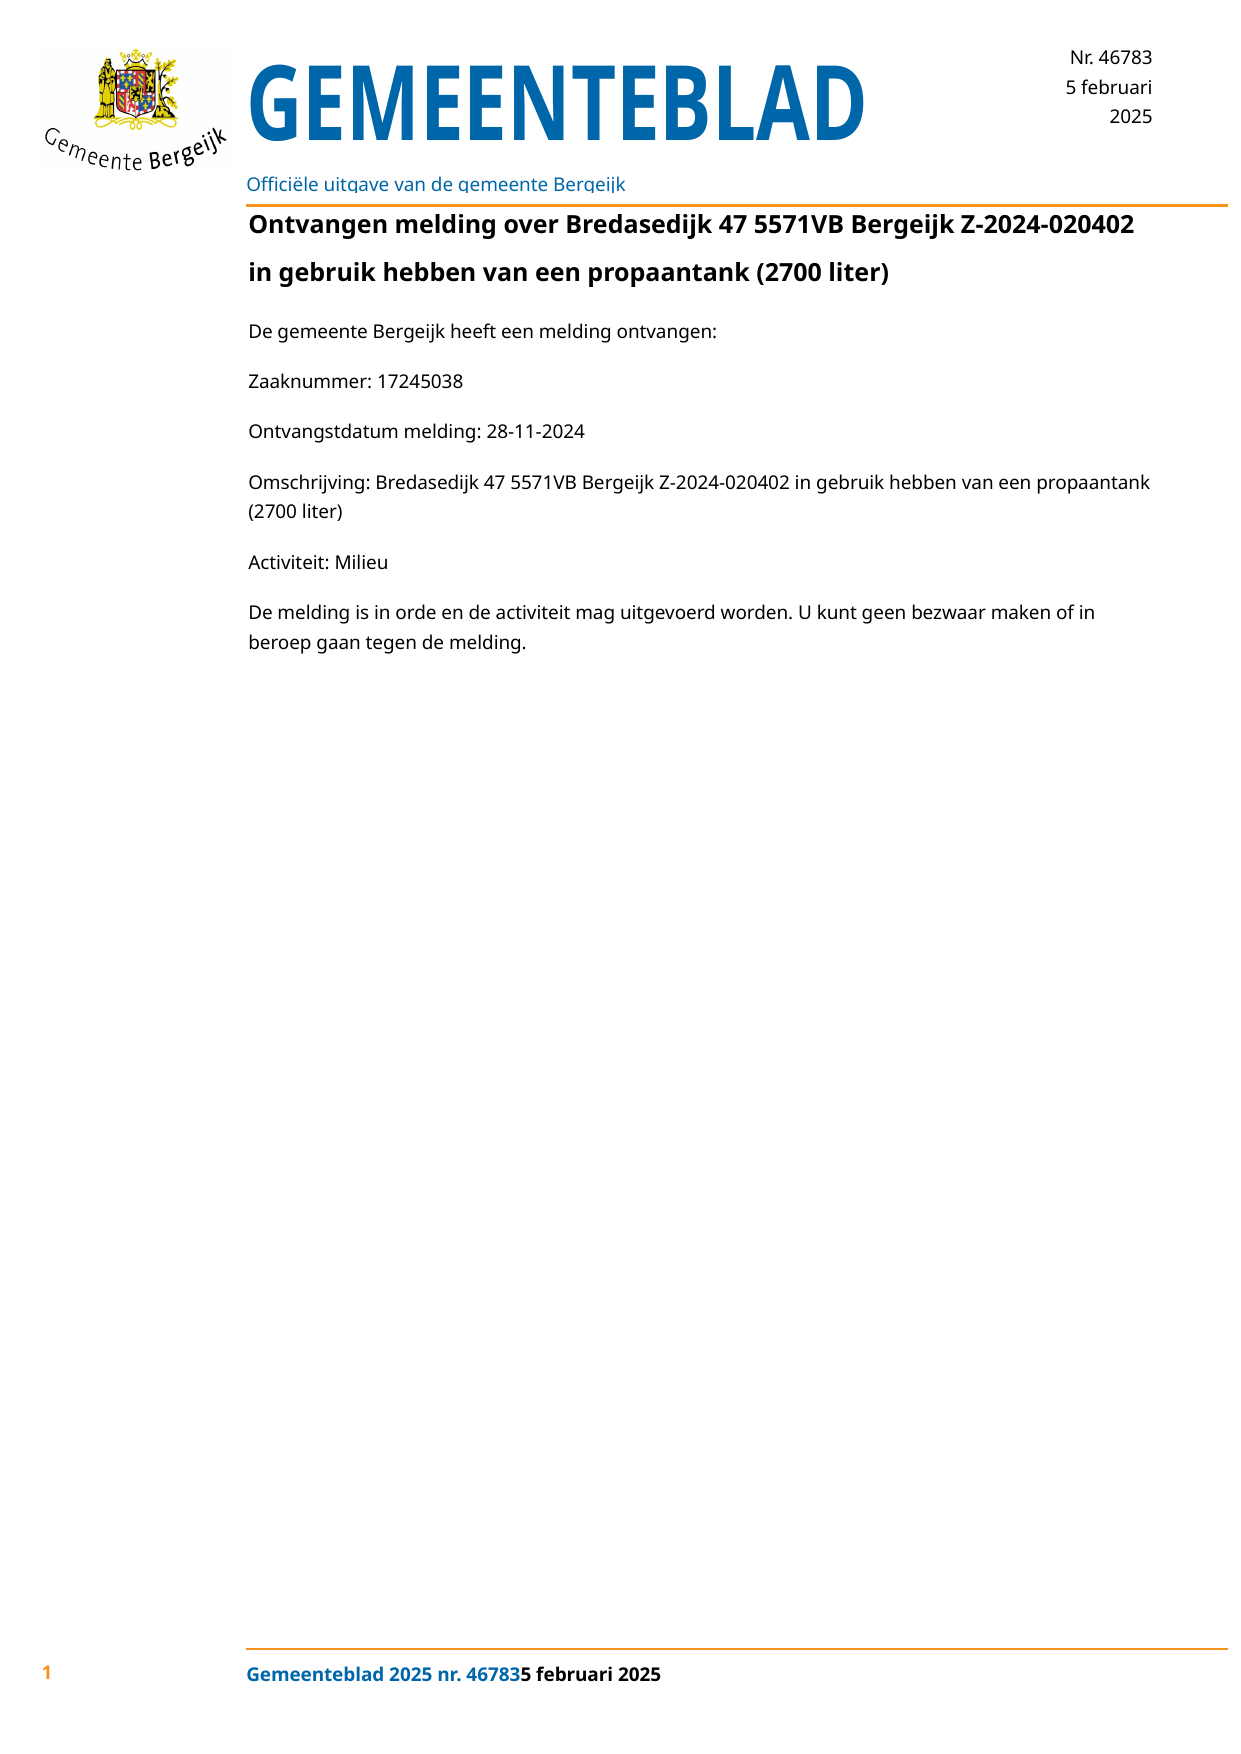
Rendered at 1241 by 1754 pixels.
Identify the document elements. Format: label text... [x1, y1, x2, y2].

text De gemeente Bergeijk heeft een melding ontvangen: [248, 318, 1152, 344]
picture [41, 47, 231, 172]
text Ontvangen melding over Bredasedijk 47 5571VB Bergeijk Z-2024-020402 in gebruik hebben van een propaantank (2700 liter) [248, 207, 1152, 288]
text Zaaknummer: 17245038 [248, 368, 1152, 394]
text Activiteit: Milieu [248, 549, 1152, 575]
text De melding is in orde en de activiteit mag uitgevoerd worden. U kunt geen bezwaar maken of in beroep gaan tegen de melding. [248, 599, 1152, 655]
text Ontvangstdatum melding: 28-11-2024 [248, 419, 1152, 444]
text Omschrijving: Bredasedijk 47 5571VB Bergeijk Z-2024-020402 in gebruik hebben van een propaantank (2700 liter) [248, 469, 1152, 524]
